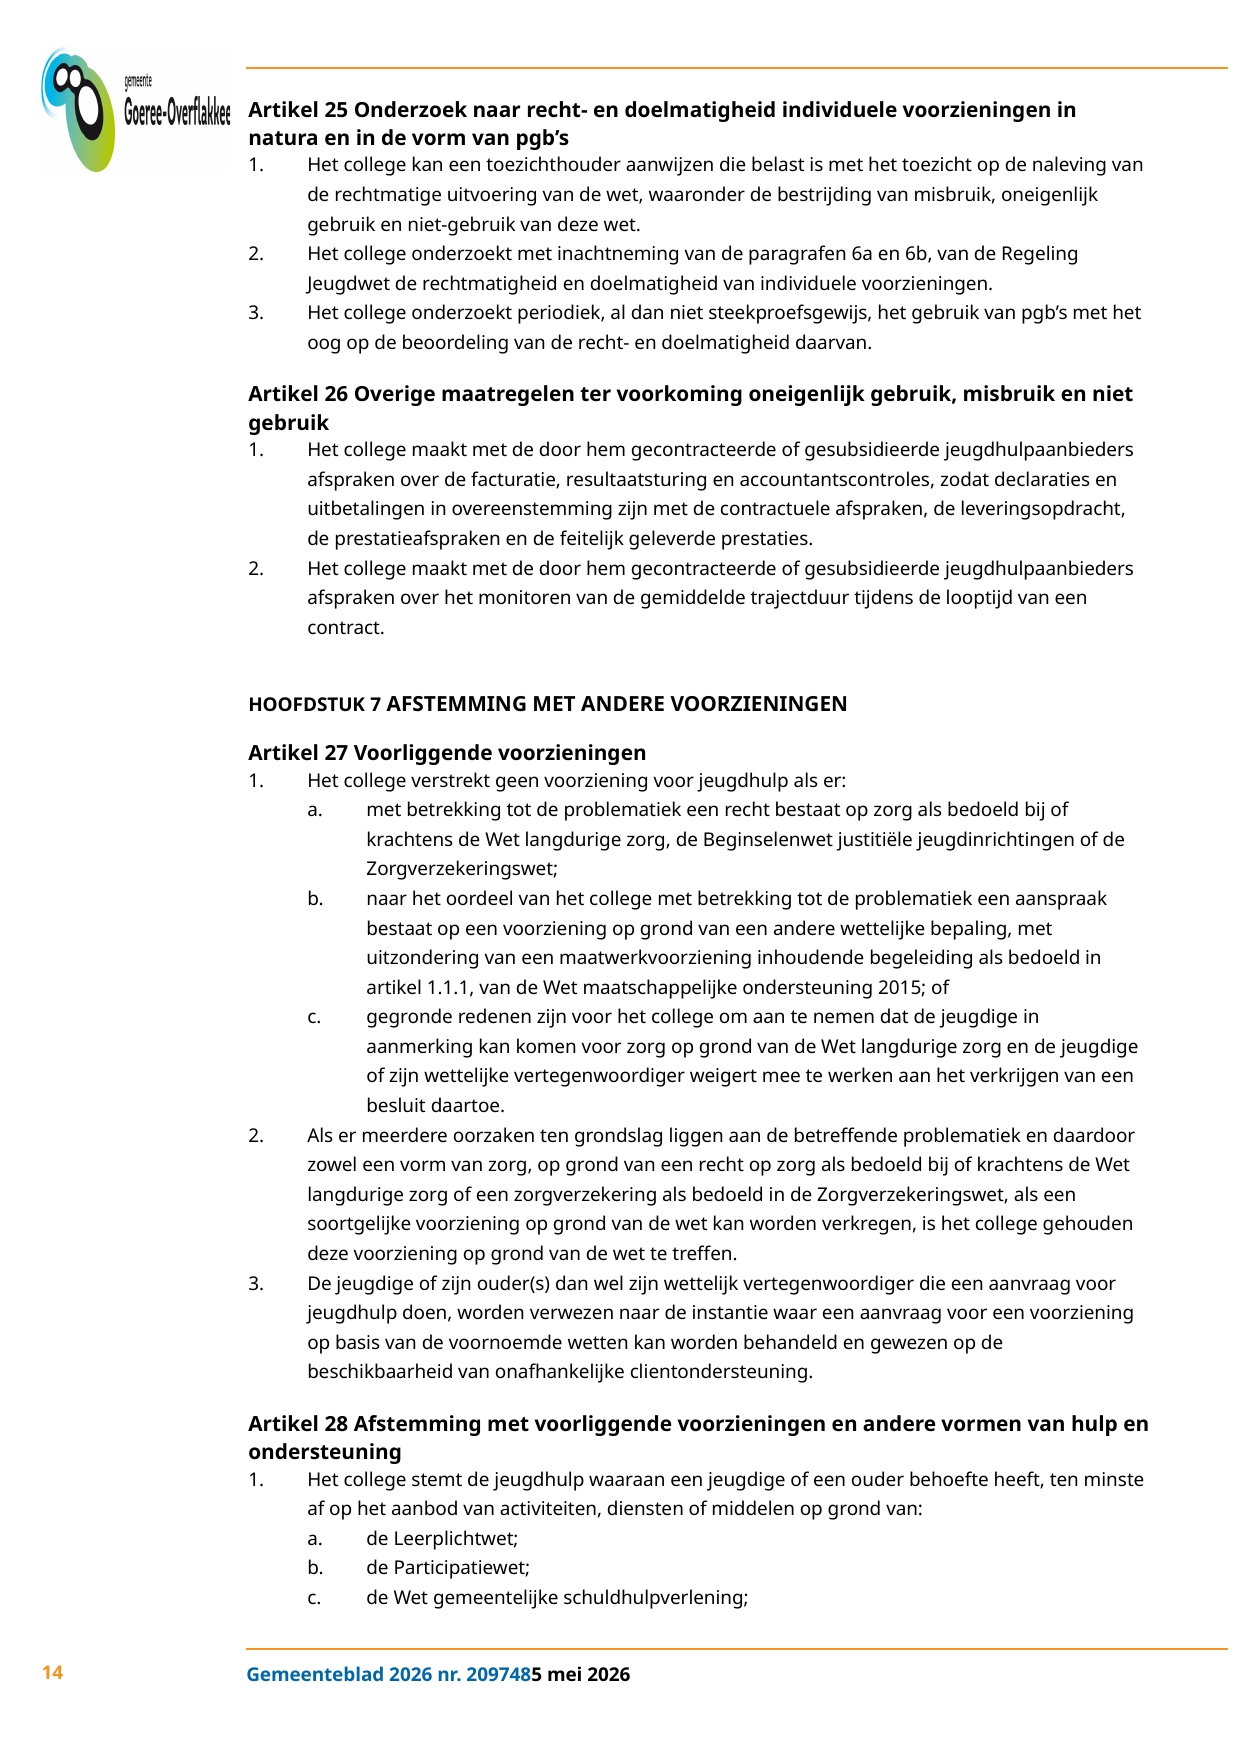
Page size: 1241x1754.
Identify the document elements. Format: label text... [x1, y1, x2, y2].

list Het college maakt met de door hem gecontracteerde of gesubsidieerde jeugdhulpaanbieders afspraken over het monitoren van de gemiddelde trajectduur tijdens de looptijd van een contract. [248, 555, 1152, 640]
list Het college kan een toezichthouder aanwijzen die belast is met het toezicht op de naleving van de rechtmatige uitvoering van de wet, waaronder de bestrijding van misbruik, oneigenlijk gebruik en niet-gebruik van deze wet. [248, 152, 1152, 237]
list gegronde redenen zijn voor het college om aan te nemen dat de jeugdige in aanmerking kan komen voor zorg op grond van de Wet langdurige zorg en de jeugdige of zijn wettelijke vertegenwoordiger weigert mee te werken aan het verkrijgen van een besluit daartoe. [307, 1003, 1152, 1118]
text Artikel 28 Afstemming met voorliggende voorzieningen en andere vormen van hulp en ondersteuning [248, 1409, 1152, 1466]
list Als er meerdere oorzaken ten grondslag liggen aan de betreffende problematiek en daardoor zowel een vorm van zorg, op grond van een recht op zorg als bedoeld bij of krachtens de Wet langdurige zorg of een zorgverzekering als bedoeld in de Zorgverzekeringswet, als een soortgelijke voorziening op grond van de wet kan worden verkregen, is het college gehouden deze voorziening op grond van de wet te treffen. [248, 1122, 1152, 1266]
text Artikel 27 Voorliggende voorzieningen [248, 738, 1152, 767]
list de Participatiewet; [307, 1554, 1152, 1580]
list Het college verstrekt geen voorziening voor jeugdhulp als er: [248, 767, 1152, 793]
list Het college onderzoekt met inachtneming van de paragrafen 6a en 6b, van de Regeling Jeugdwet de rechtmatigheid en doelmatigheid van individuele voorzieningen. [248, 240, 1152, 296]
list naar het oordeel van het college met betrekking tot de problematiek een aanspraak bestaat op een voorziening op grond van een andere wettelijke bepaling, met uitzondering van een maatwerkvoorziening inhoudende begeleiding als bedoeld in artikel 1.1.1, van de Wet maatschappelijke ondersteuning 2015; of [307, 885, 1152, 1000]
text HOOFDSTUK 7 AFSTEMMING MET ANDERE VOORZIENINGEN [248, 689, 1152, 718]
list Het college maakt met de door hem gecontracteerde of gesubsidieerde jeugdhulpaanbieders afspraken over de facturatie, resultaatsturing en accountantscontroles, zodat declaraties en uitbetalingen in overeenstemming zijn met de contractuele afspraken, de leveringsopdracht, de prestatieafspraken en de feitelijk geleverde prestaties. [248, 436, 1152, 551]
text Artikel 25 Onderzoek naar recht- en doelmatigheid individuele voorzieningen in natura en in de vorm van pgb’s [248, 95, 1152, 152]
list de Wet gemeentelijke schuldhulpverlening; [307, 1584, 1152, 1610]
picture [41, 47, 231, 172]
list met betrekking tot de problematiek een recht bestaat op zorg als bedoeld bij of krachtens de Wet langdurige zorg, de Beginselenwet justitiële jeugdinrichtingen of de Zorgverzekeringswet; [307, 796, 1152, 881]
list De jeugdige of zijn ouder(s) dan wel zijn wettelijk vertegenwoordiger die een aanvraag voor jeugdhulp doen, worden verwezen naar de instantie waar een aanvraag voor een voorziening op basis van de voornoemde wetten kan worden behandeld en gewezen op de beschikbaarheid van onafhankelijke clientondersteuning. [248, 1270, 1152, 1384]
list de Leerplichtwet; [307, 1525, 1152, 1551]
text Artikel 26 Overige maatregelen ter voorkoming oneigenlijk gebruik, misbruik en niet gebruik [248, 379, 1152, 436]
list Het college stemt de jeugdhulp waaraan een jeugdige of een ouder behoefte heeft, ten minste af op het aanbod van activiteiten, diensten of middelen op grond van: [248, 1466, 1152, 1521]
list Het college onderzoekt periodiek, al dan niet steekproefsgewijs, het gebruik van pgb’s met het oog op de beoordeling van de recht- en doelmatigheid daarvan. [248, 299, 1152, 355]
